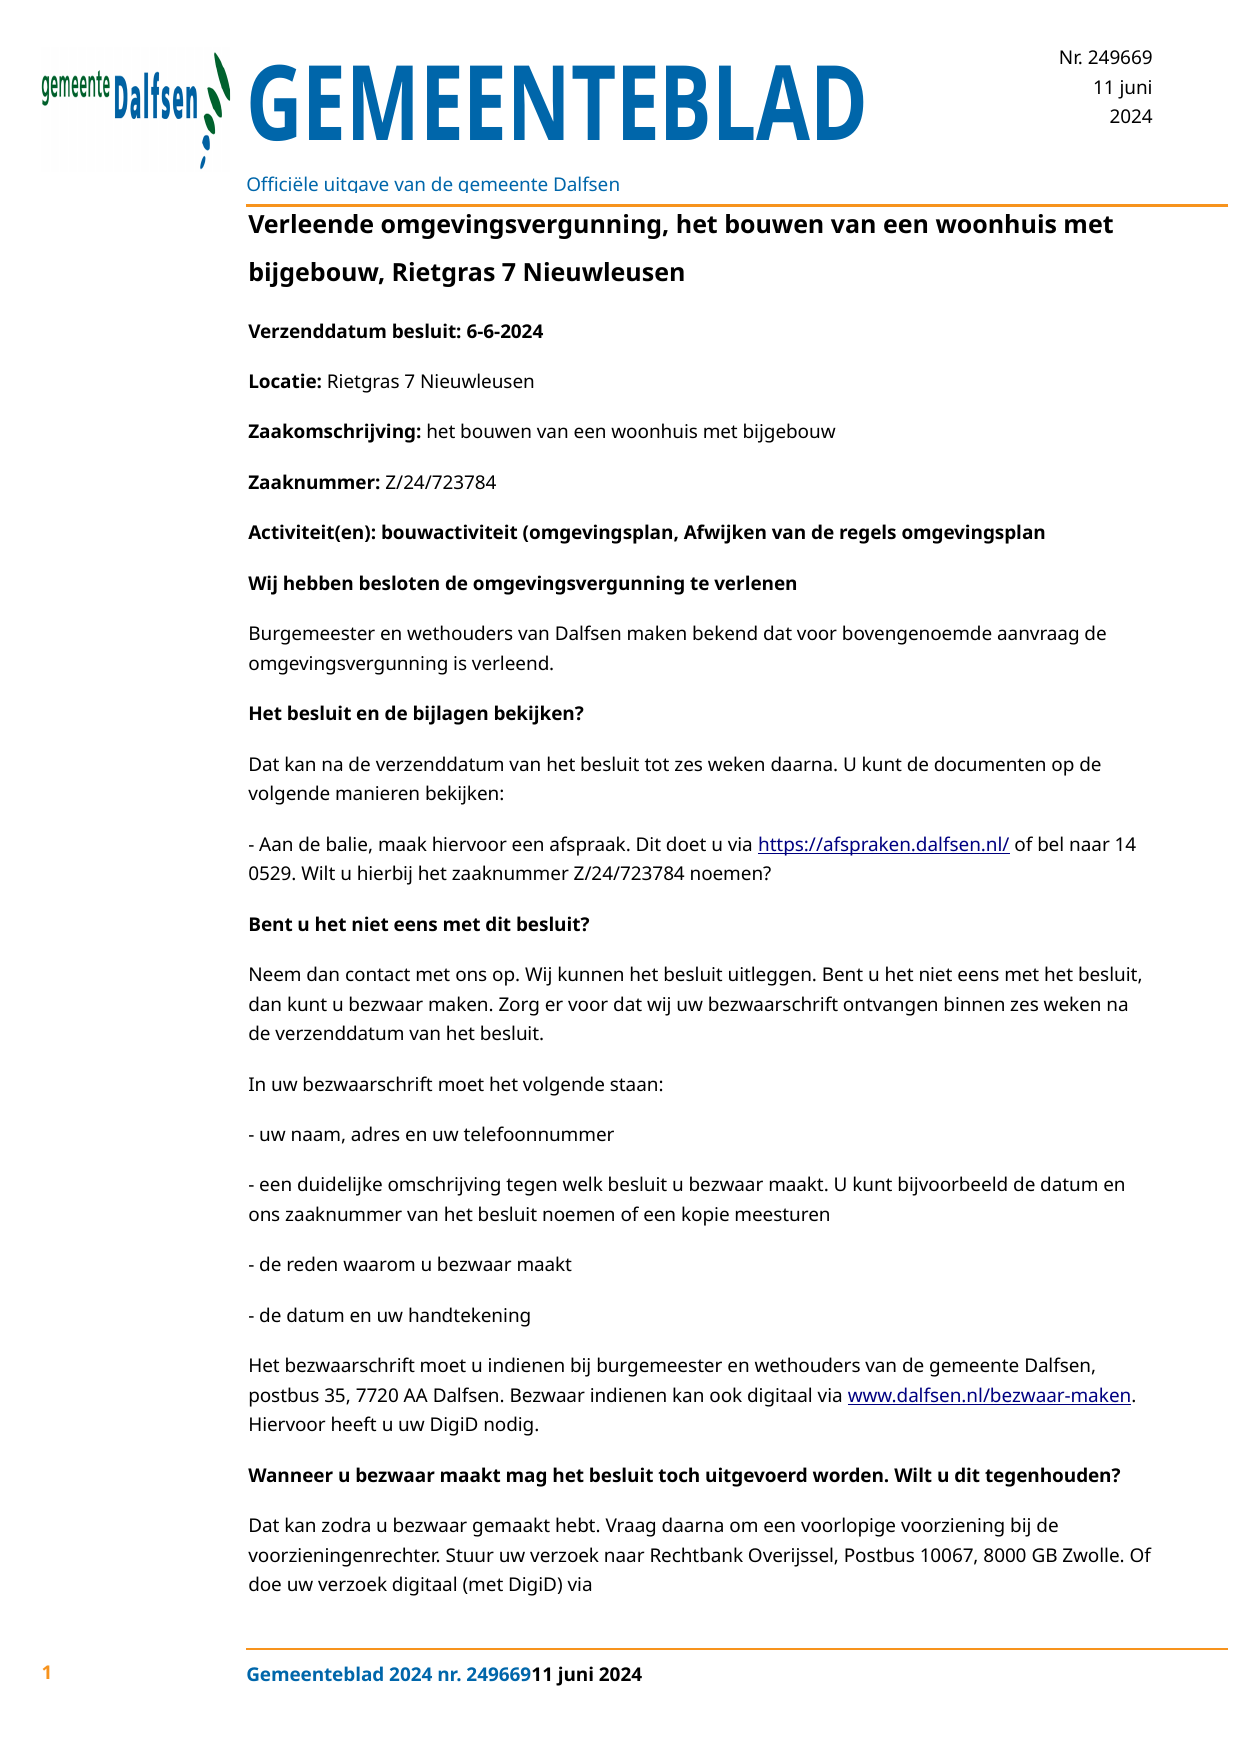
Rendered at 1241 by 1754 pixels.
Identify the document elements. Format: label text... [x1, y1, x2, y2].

text - Aan de balie, maak hiervoor een afspraak. Dit doet u via https://afspraken.dalfsen.nl/ of bel naar 14 0529. Wilt u hierbij het zaaknummer Z/24/723784 noemen? [248, 831, 1152, 886]
text Wanneer u bezwaar maakt mag het besluit toch uitgevoerd worden. Wilt u dit tegenhouden? [248, 1462, 1152, 1488]
text - uw naam, adres en uw telefoonnummer [248, 1121, 1152, 1147]
text Het besluit en de bijlagen bekijken? [248, 700, 1152, 726]
text Dat kan zodra u bezwaar gemaakt hebt. Vraag daarna om een voorlopige voorziening bij de voorzieningenrechter. Stuur uw verzoek naar Rechtbank Overijssel, Postbus 10067, 8000 GB Zwolle. Of doe uw verzoek digitaal (met DigiD) via [248, 1512, 1152, 1597]
text Activiteit(en): bouwactiviteit (omgevingsplan, Afwijken van de regels omgevingsplan [248, 519, 1152, 545]
text - een duidelijke omschrijving tegen welk besluit u bezwaar maakt. U kunt bijvoorbeeld de datum en ons zaaknummer van het besluit noemen of een kopie meesturen [248, 1172, 1152, 1227]
text Neem dan contact met ons op. Wij kunnen het besluit uitleggen. Bent u het niet eens met het besluit, dan kunt u bezwaar maken. Zorg er voor dat wij uw bezwaarschrift ontvangen binnen zes weken na de verzenddatum van het besluit. [248, 961, 1152, 1046]
text - de reden waarom u bezwaar maakt [248, 1252, 1152, 1277]
text Bent u het niet eens met dit besluit? [248, 911, 1152, 937]
text Locatie: Rietgras 7 Nieuwleusen [248, 368, 1152, 394]
text Wij hebben besloten de omgevingsvergunning te verlenen [248, 570, 1152, 596]
text Zaaknummer: Z/24/723784 [248, 469, 1152, 495]
text In uw bezwaarschrift moet het volgende staan: [248, 1071, 1152, 1097]
picture [41, 47, 231, 172]
text Dat kan na de verzenddatum van het besluit tot zes weken daarna. U kunt de documenten op de volgende manieren bekijken: [248, 751, 1152, 806]
text Zaakomschrijving: het bouwen van een woonhuis met bijgebouw [248, 419, 1152, 444]
text Verleende omgevingsvergunning, het bouwen van een woonhuis met bijgebouw, Rietgras 7 Nieuwleusen [248, 207, 1152, 288]
text - de datum en uw handtekening [248, 1302, 1152, 1328]
text Het bezwaarschrift moet u indienen bij burgemeester en wethouders van de gemeente Dalfsen, postbus 35, 7720 AA Dalfsen. Bezwaar indienen kan ook digitaal via www.dalfsen.nl/bezwaar-maken. Hiervoor heeft u uw DigiD nodig. [248, 1352, 1152, 1437]
text Burgemeester en wethouders van Dalfsen maken bekend dat voor bovengenoemde aanvraag de omgevingsvergunning is verleend. [248, 620, 1152, 676]
text Verzenddatum besluit: 6-6-2024 [248, 318, 1152, 344]
